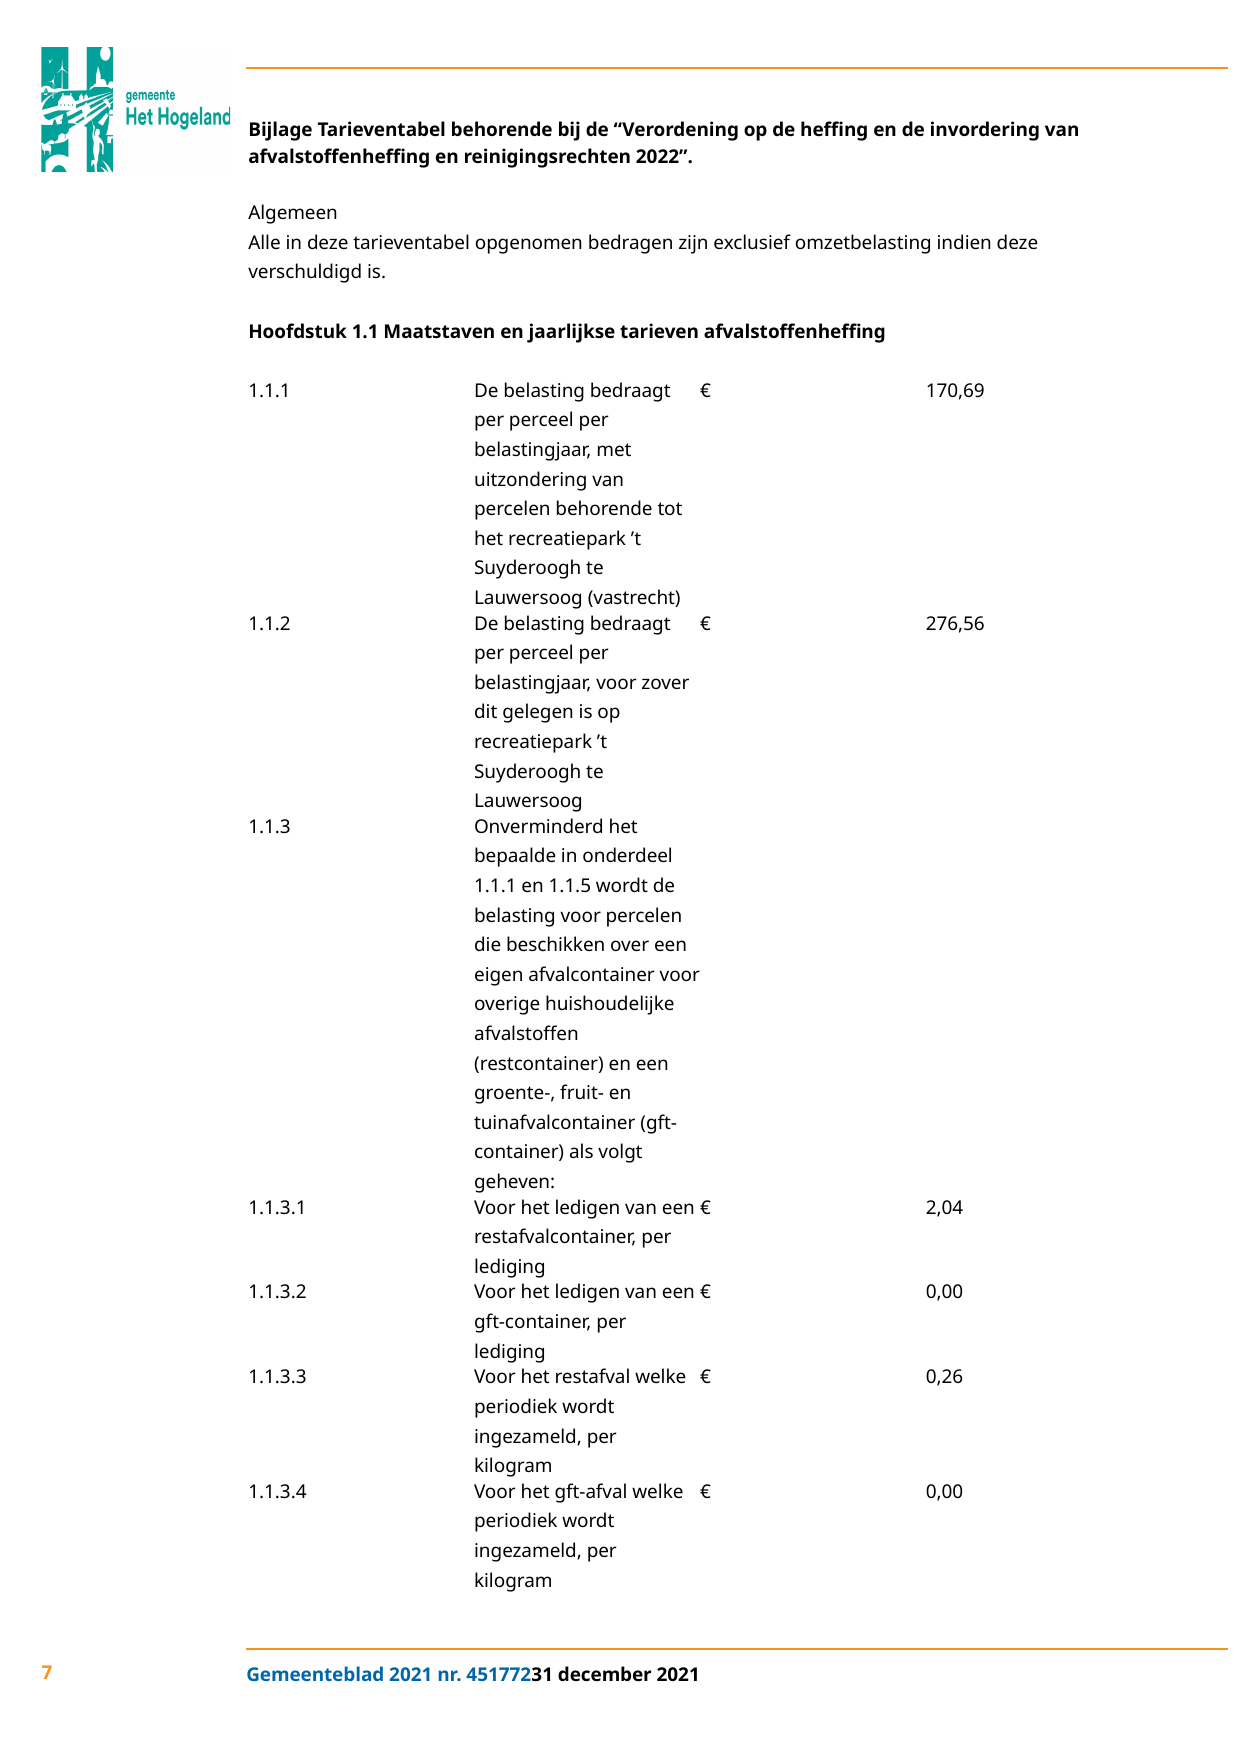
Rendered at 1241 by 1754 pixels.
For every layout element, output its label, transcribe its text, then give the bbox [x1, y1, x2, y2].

table_cell 1.1.3.2 [248, 1279, 474, 1364]
table_cell 276,56 [926, 610, 1152, 813]
table_cell 0,26 [926, 1364, 1152, 1478]
table_cell € [700, 610, 926, 813]
table_cell 1.1.3.3 [248, 1364, 474, 1478]
table_cell De belasting bedraagt per perceel per belastingjaar, voor zover dit gelegen is op recreatiepark ’t Suyderoogh te Lauwersoog [474, 610, 700, 813]
table_cell € [700, 1279, 926, 1364]
table_cell 0,00 [926, 1478, 1152, 1593]
table_cell € [700, 1478, 926, 1593]
text Alle in deze tarieventabel opgenomen bedragen zijn exclusief omzetbelasting indien deze verschuldigd is. [248, 229, 1152, 284]
table_cell 1.1.3 [248, 813, 474, 1194]
table_cell 1.1.2 [248, 610, 474, 813]
table_cell 0,00 [926, 1279, 1152, 1364]
table_cell [926, 813, 1152, 1194]
table_cell 1.1.3.1 [248, 1194, 474, 1279]
table_header € [700, 377, 926, 610]
table_cell 2,04 [926, 1194, 1152, 1279]
table_header 1.1.1 [248, 377, 474, 610]
table_cell [700, 813, 926, 1194]
text Algemeen [248, 199, 1152, 225]
text Hoofdstuk 1.1 Maatstaven en jaarlijkse tarieven afvalstoffenheffing [248, 318, 1152, 343]
table_cell € [700, 1364, 926, 1478]
table_header 170,69 [926, 377, 1152, 610]
table_cell Onverminderd het bepaalde in onderdeel 1.1.1 en 1.1.5 wordt de belasting voor percelen die beschikken over een eigen afvalcontainer voor overige huishoudelijke afvalstoffen (restcontainer) en een groente-, fruit- en tuinafvalcontainer (gft-container) als volgt geheven: [474, 813, 700, 1194]
table_header De belasting bedraagt per perceel per belastingjaar, met uitzondering van percelen behorende tot het recreatiepark ’t Suyderoogh te Lauwersoog (vastrecht) [474, 377, 700, 610]
picture [41, 47, 231, 172]
table_cell Voor het restafval welke periodiek wordt ingezameld, per kilogram [474, 1364, 700, 1478]
table_cell Voor het ledigen van een restafvalcontainer, per lediging [474, 1194, 700, 1279]
table_cell € [700, 1194, 926, 1279]
table_cell Voor het gft-afval welke periodiek wordt ingezameld, per kilogram [474, 1478, 700, 1593]
text Bijlage Tarieventabel behorende bij de “Verordening op de heffing en de invordering van afvalstoffenheffing en reinigingsrechten 2022”. [248, 116, 1152, 170]
table_cell Voor het ledigen van een gft-container, per lediging [474, 1279, 700, 1364]
table_cell 1.1.3.4 [248, 1478, 474, 1593]
